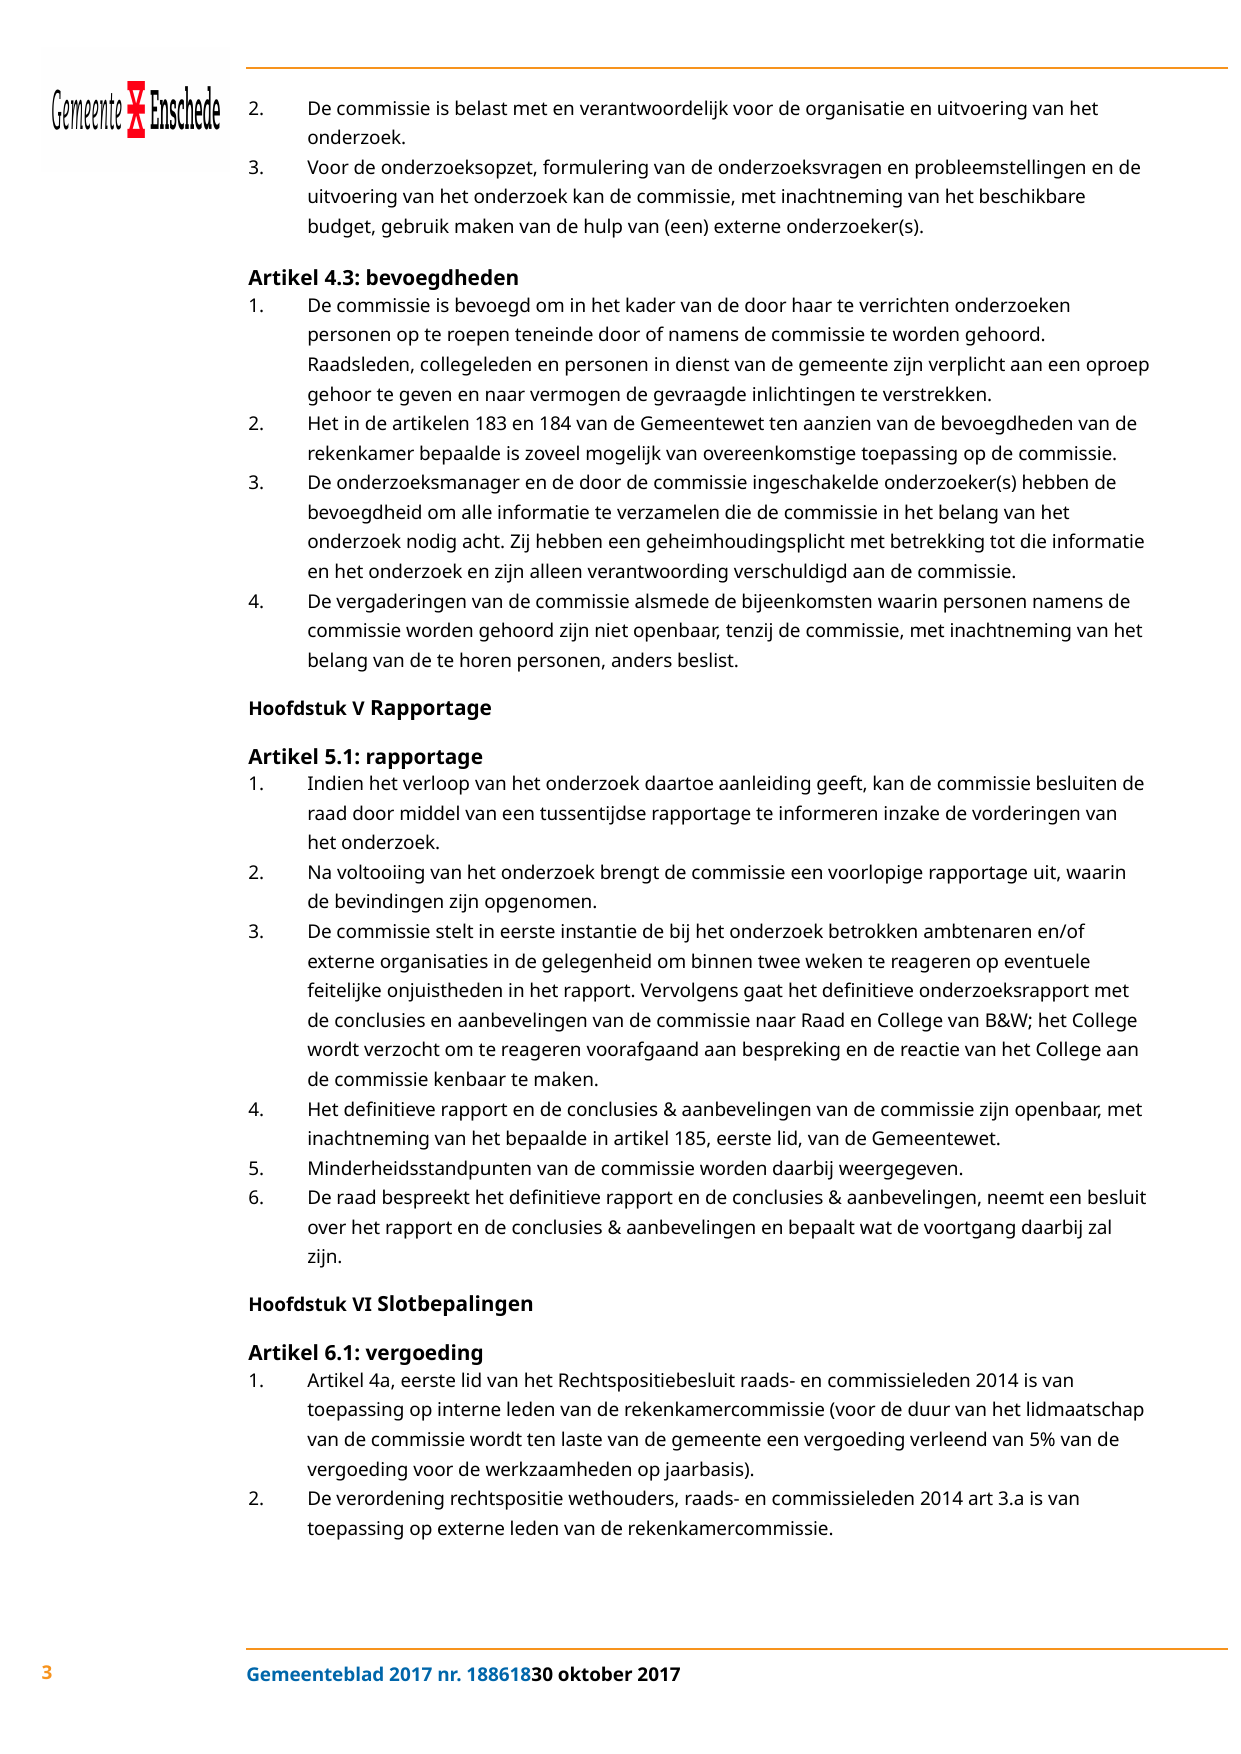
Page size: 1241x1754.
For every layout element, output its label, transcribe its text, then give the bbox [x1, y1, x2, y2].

list De verordening rechtspositie wethouders, raads- en commissieleden 2014 art 3.a is van toepassing op externe leden van de rekenkamercommissie. [248, 1485, 1152, 1541]
list Voor de onderzoeksopzet, formulering van de onderzoeksvragen en probleemstellingen en de uitvoering van het onderzoek kan de commissie, met inachtneming van het beschikbare budget, gebruik maken van de hulp van (een) externe onderzoeker(s). [248, 154, 1152, 239]
list De onderzoeksmanager en de door de commissie ingeschakelde onderzoeker(s) hebben de bevoegdheid om alle informatie te verzamelen die de commissie in het belang van het onderzoek nodig acht. Zij hebben een geheimhoudingsplicht met betrekking tot die informatie en het onderzoek en zijn alleen verantwoording verschuldigd aan de commissie. [248, 469, 1152, 584]
list De commissie is belast met en verantwoordelijk voor de organisatie en uitvoering van het onderzoek. [248, 95, 1152, 150]
list Het definitieve rapport en de conclusies & aanbevelingen van de commissie zijn openbaar, met inachtneming van het bepaalde in artikel 185, eerste lid, van de Gemeentewet. [248, 1096, 1152, 1151]
list Minderheidsstandpunten van de commissie worden daarbij weergegeven. [248, 1155, 1152, 1181]
text Hoofdstuk V Rapportage [248, 693, 1152, 721]
list De commissie is bevoegd om in het kader van de door haar te verrichten onderzoeken personen op te roepen teneinde door of namens de commissie te worden gehoord. Raadsleden, collegeleden en personen in dienst van de gemeente zijn verplicht aan een oproep gehoor te geven en naar vermogen de gevraagde inlichtingen te verstrekken. [248, 292, 1152, 406]
list Het in de artikelen 183 en 184 van de Gemeentewet ten aanzien van de bevoegdheden van de rekenkamer bepaalde is zoveel mogelijk van overeenkomstige toepassing op de commissie. [248, 410, 1152, 466]
list De vergaderingen van de commissie alsmede de bijeenkomsten waarin personen namens de commissie worden gehoord zijn niet openbaar, tenzij de commissie, met inachtneming van het belang van de te horen personen, anders beslist. [248, 588, 1152, 673]
picture [41, 47, 231, 172]
text Artikel 6.1: vergoeding [248, 1338, 1152, 1367]
text Hoofdstuk VI Slotbepalingen [248, 1289, 1152, 1318]
list De commissie stelt in eerste instantie de bij het onderzoek betrokken ambtenaren en/of externe organisaties in de gelegenheid om binnen twee weken te reageren op eventuele feitelijke onjuistheden in het rapport. Vervolgens gaat het definitieve onderzoeksrapport met de conclusies en aanbevelingen van de commissie naar Raad en College van B&W; het College wordt verzocht om te reageren voorafgaand aan bespreking en de reactie van het College aan de commissie kenbaar te maken. [248, 918, 1152, 1092]
text Artikel 5.1: rapportage [248, 742, 1152, 770]
list De raad bespreekt het definitieve rapport en de conclusies & aanbevelingen, neemt een besluit over het rapport en de conclusies & aanbevelingen en bepaalt wat de voortgang daarbij zal zijn. [248, 1184, 1152, 1269]
list Indien het verloop van het onderzoek daartoe aanleiding geeft, kan de commissie besluiten de raad door middel van een tussentijdse rapportage te informeren inzake de vorderingen van het onderzoek. [248, 770, 1152, 855]
list Artikel 4a, eerste lid van het Rechtspositiebesluit raads- en commissieleden 2014 is van toepassing op interne leden van de rekenkamercommissie (voor de duur van het lidmaatschap van de commissie wordt ten laste van de gemeente een vergoeding verleend van 5% van de vergoeding voor de werkzaamheden op jaarbasis). [248, 1367, 1152, 1481]
text Artikel 4.3: bevoegdheden [248, 263, 1152, 292]
list Na voltooiing van het onderzoek brengt de commissie een voorlopige rapportage uit, waarin de bevindingen zijn opgenomen. [248, 859, 1152, 914]
